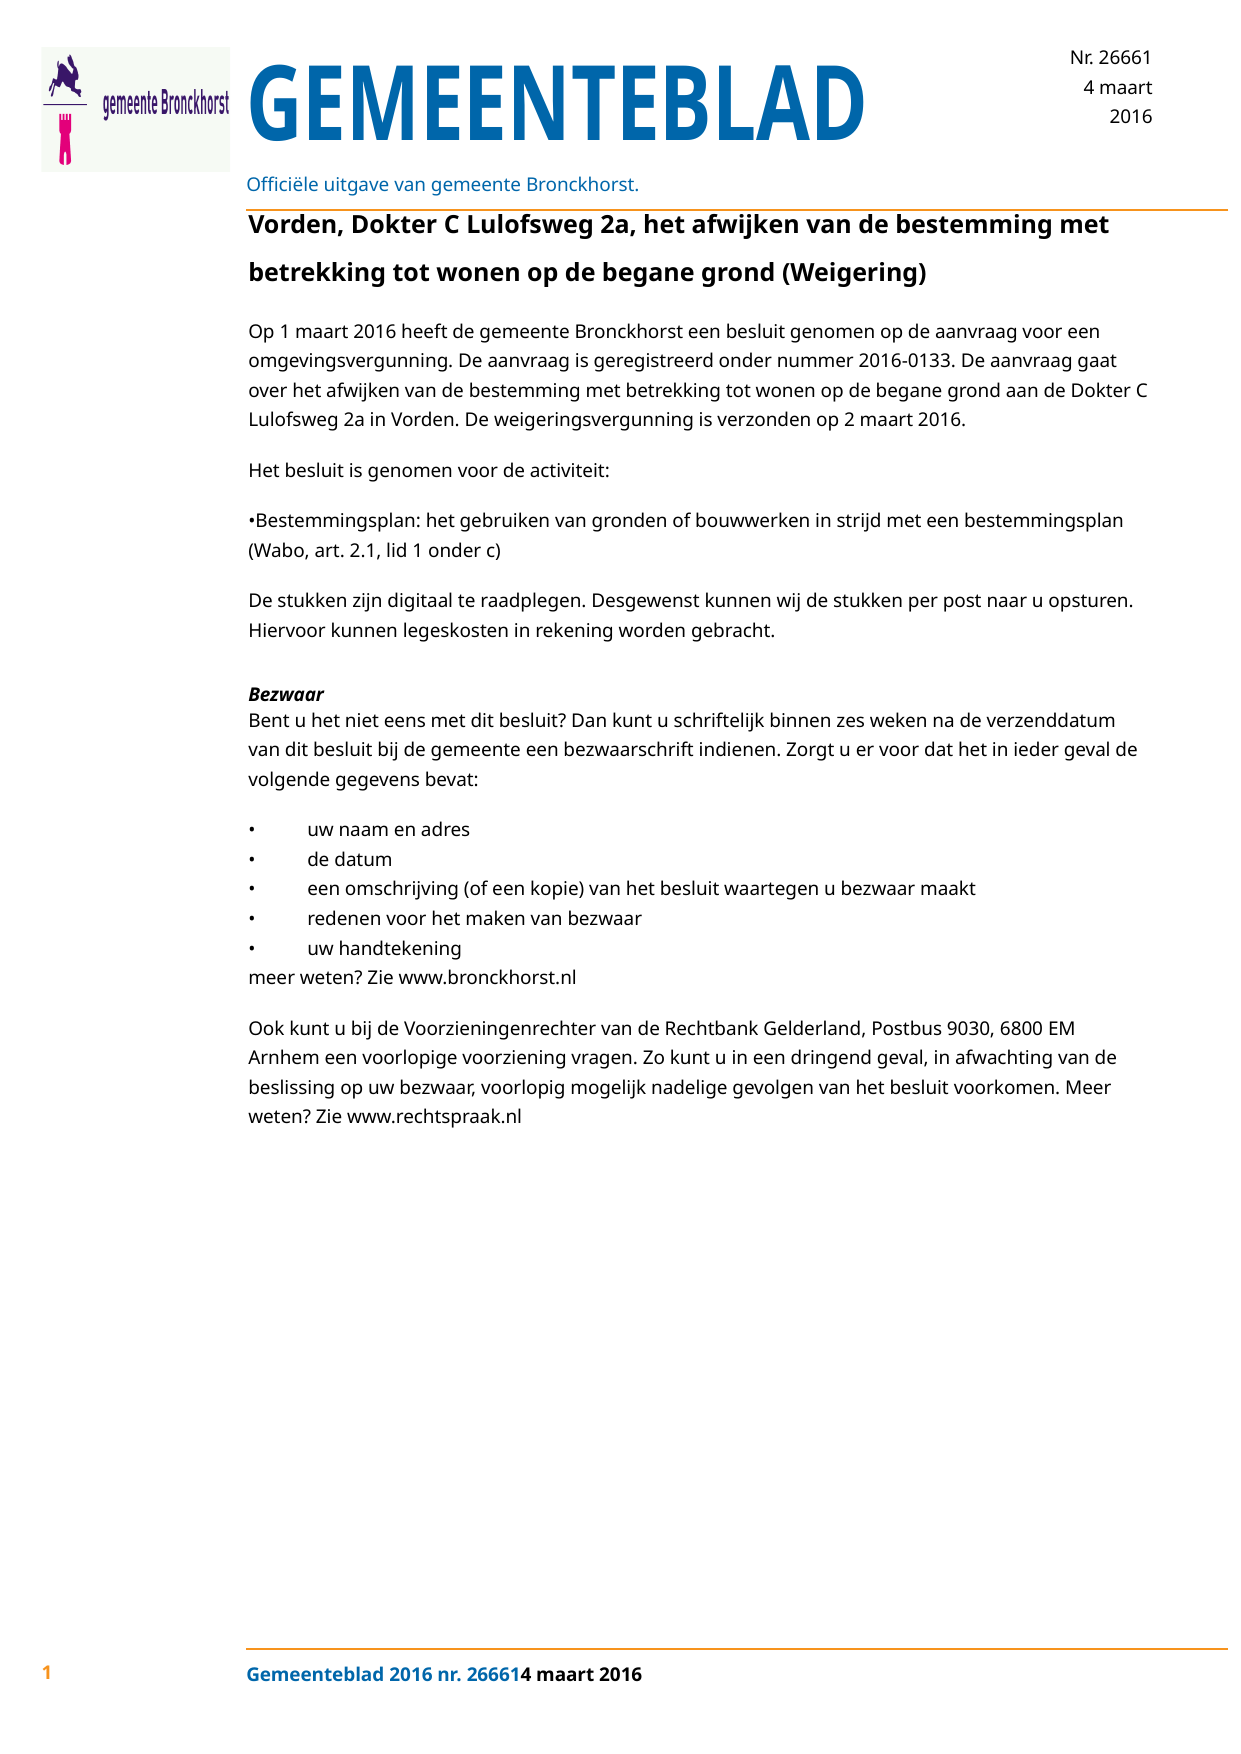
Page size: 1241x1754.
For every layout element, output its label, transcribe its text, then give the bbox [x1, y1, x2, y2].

list uw handtekening [248, 935, 1152, 960]
text Ook kunt u bij de Voorzieningenrechter van de Rechtbank Gelderland, Postbus 9030, 6800 EM Arnhem een voorlopige voorziening vragen. Zo kunt u in een dringend geval, in afwachting van de beslissing op uw bezwaar, voorlopig mogelijk nadelige gevolgen van het besluit voorkomen. Meer weten? Zie www.rechtspraak.nl [248, 1015, 1152, 1129]
list een omschrijving (of een kopie) van het besluit waartegen u bezwaar maakt [248, 876, 1152, 901]
text Vorden, Dokter C Lulofsweg 2a, het afwijken van de bestemming met betrekking tot wonen op de begane grond (Weigering) [248, 211, 1152, 288]
text Bent u het niet eens met dit besluit? Dan kunt u schriftelijk binnen zes weken na de verzenddatum van dit besluit bij de gemeente een bezwaarschrift indienen. Zorgt u er voor dat het in ieder geval de volgende gegevens bevat: [248, 707, 1152, 792]
text •Bestemmingsplan: het gebruiken van gronden of bouwwerken in strijd met een bestemmingsplan (Wabo, art. 2.1, lid 1 onder c) [248, 507, 1152, 563]
list uw naam en adres [248, 816, 1152, 842]
text Het besluit is genomen voor de activiteit: [248, 457, 1152, 483]
picture [41, 47, 231, 172]
text De stukken zijn digitaal te raadplegen. Desgewenst kunnen wij de stukken per post naar u opsturen. Hiervoor kunnen legeskosten in rekening worden gebracht. [248, 587, 1152, 643]
text Op 1 maart 2016 heeft de gemeente Bronckhorst een besluit genomen op de aanvraag voor een omgevingsvergunning. De aanvraag is geregistreerd onder nummer 2016-0133. De aanvraag gaat over het afwijken van de bestemming met betrekking tot wonen op de begane grond aan de Dokter C Lulofsweg 2a in Vorden. De weigeringsvergunning is verzonden op 2 maart 2016. [248, 318, 1152, 432]
list de datum [248, 846, 1152, 872]
list redenen voor het maken van bezwaar [248, 905, 1152, 931]
text Bezwaar [248, 681, 1152, 707]
text meer weten? Zie www.bronckhorst.nl [248, 964, 1152, 990]
